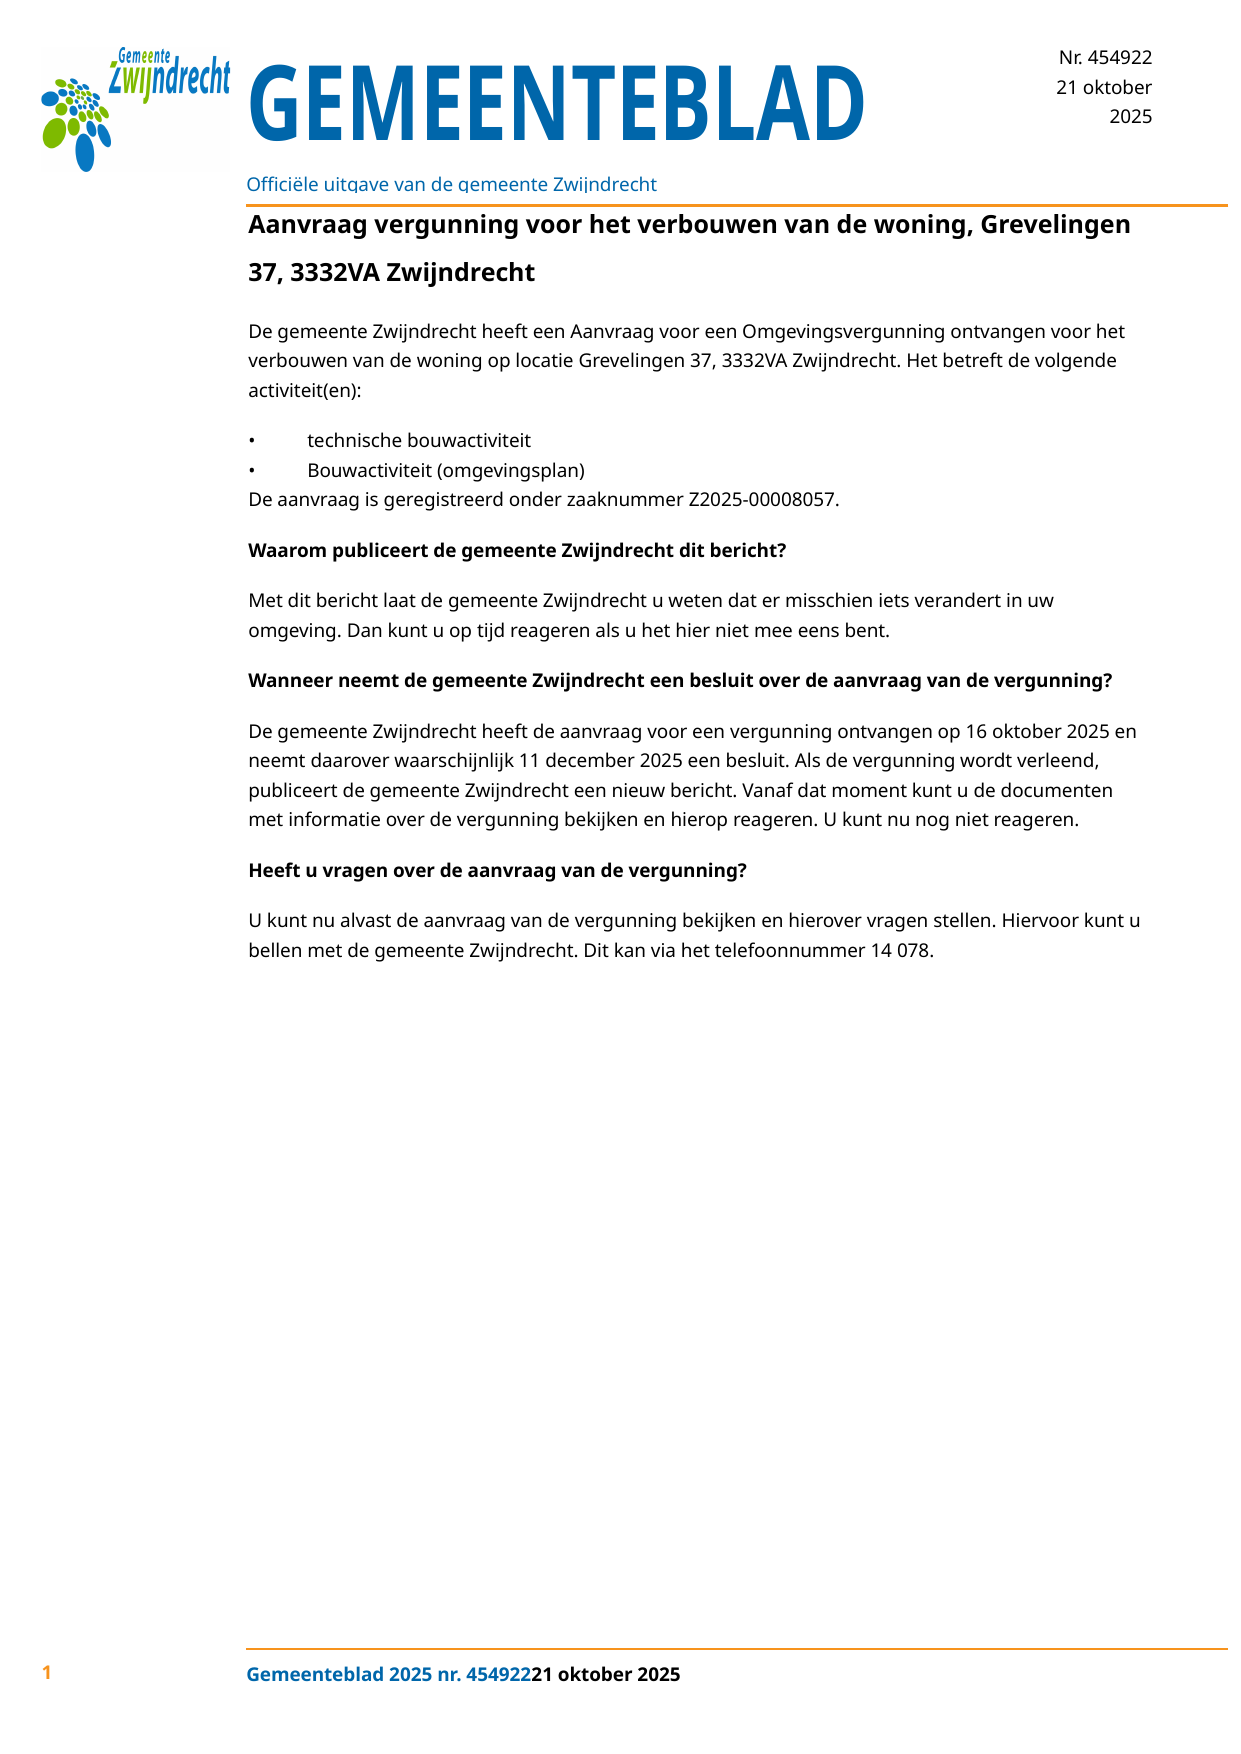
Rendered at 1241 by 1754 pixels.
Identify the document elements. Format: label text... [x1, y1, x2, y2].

text Waarom publiceert de gemeente Zwijndrecht dit bericht? [248, 537, 1152, 563]
list Bouwactiviteit (omgevingsplan) [248, 457, 1152, 483]
text De gemeente Zwijndrecht heeft een Aanvraag voor een Omgevingsvergunning ontvangen voor het verbouwen van de woning op locatie Grevelingen 37, 3332VA Zwijndrecht. Het betreft de volgende activiteit(en): [248, 318, 1152, 403]
text Wanneer neemt de gemeente Zwijndrecht een besluit over de aanvraag van de vergunning? [248, 667, 1152, 693]
list technische bouwactiviteit [248, 427, 1152, 453]
text Heeft u vragen over de aanvraag van de vergunning? [248, 857, 1152, 883]
text Aanvraag vergunning voor het verbouwen van de woning, Grevelingen 37, 3332VA Zwijndrecht [248, 207, 1152, 288]
text Met dit bericht laat de gemeente Zwijndrecht u weten dat er misschien iets verandert in uw omgeving. Dan kunt u op tijd reageren als u het hier niet mee eens bent. [248, 587, 1152, 643]
text De aanvraag is geregistreerd onder zaaknummer Z2025-00008057. [248, 487, 1152, 512]
picture [41, 47, 231, 172]
text De gemeente Zwijndrecht heeft de aanvraag voor een vergunning ontvangen op 16 oktober 2025 en neemt daarover waarschijnlijk 11 december 2025 een besluit. Als de vergunning wordt verleend, publiceert de gemeente Zwijndrecht een nieuw bericht. Vanaf dat moment kunt u de documenten met informatie over de vergunning bekijken en hierop reageren. U kunt nu nog niet reageren. [248, 718, 1152, 832]
text U kunt nu alvast de aanvraag van de vergunning bekijken en hierover vragen stellen. Hiervoor kunt u bellen met de gemeente Zwijndrecht. Dit kan via het telefoonnummer 14 078. [248, 907, 1152, 963]
